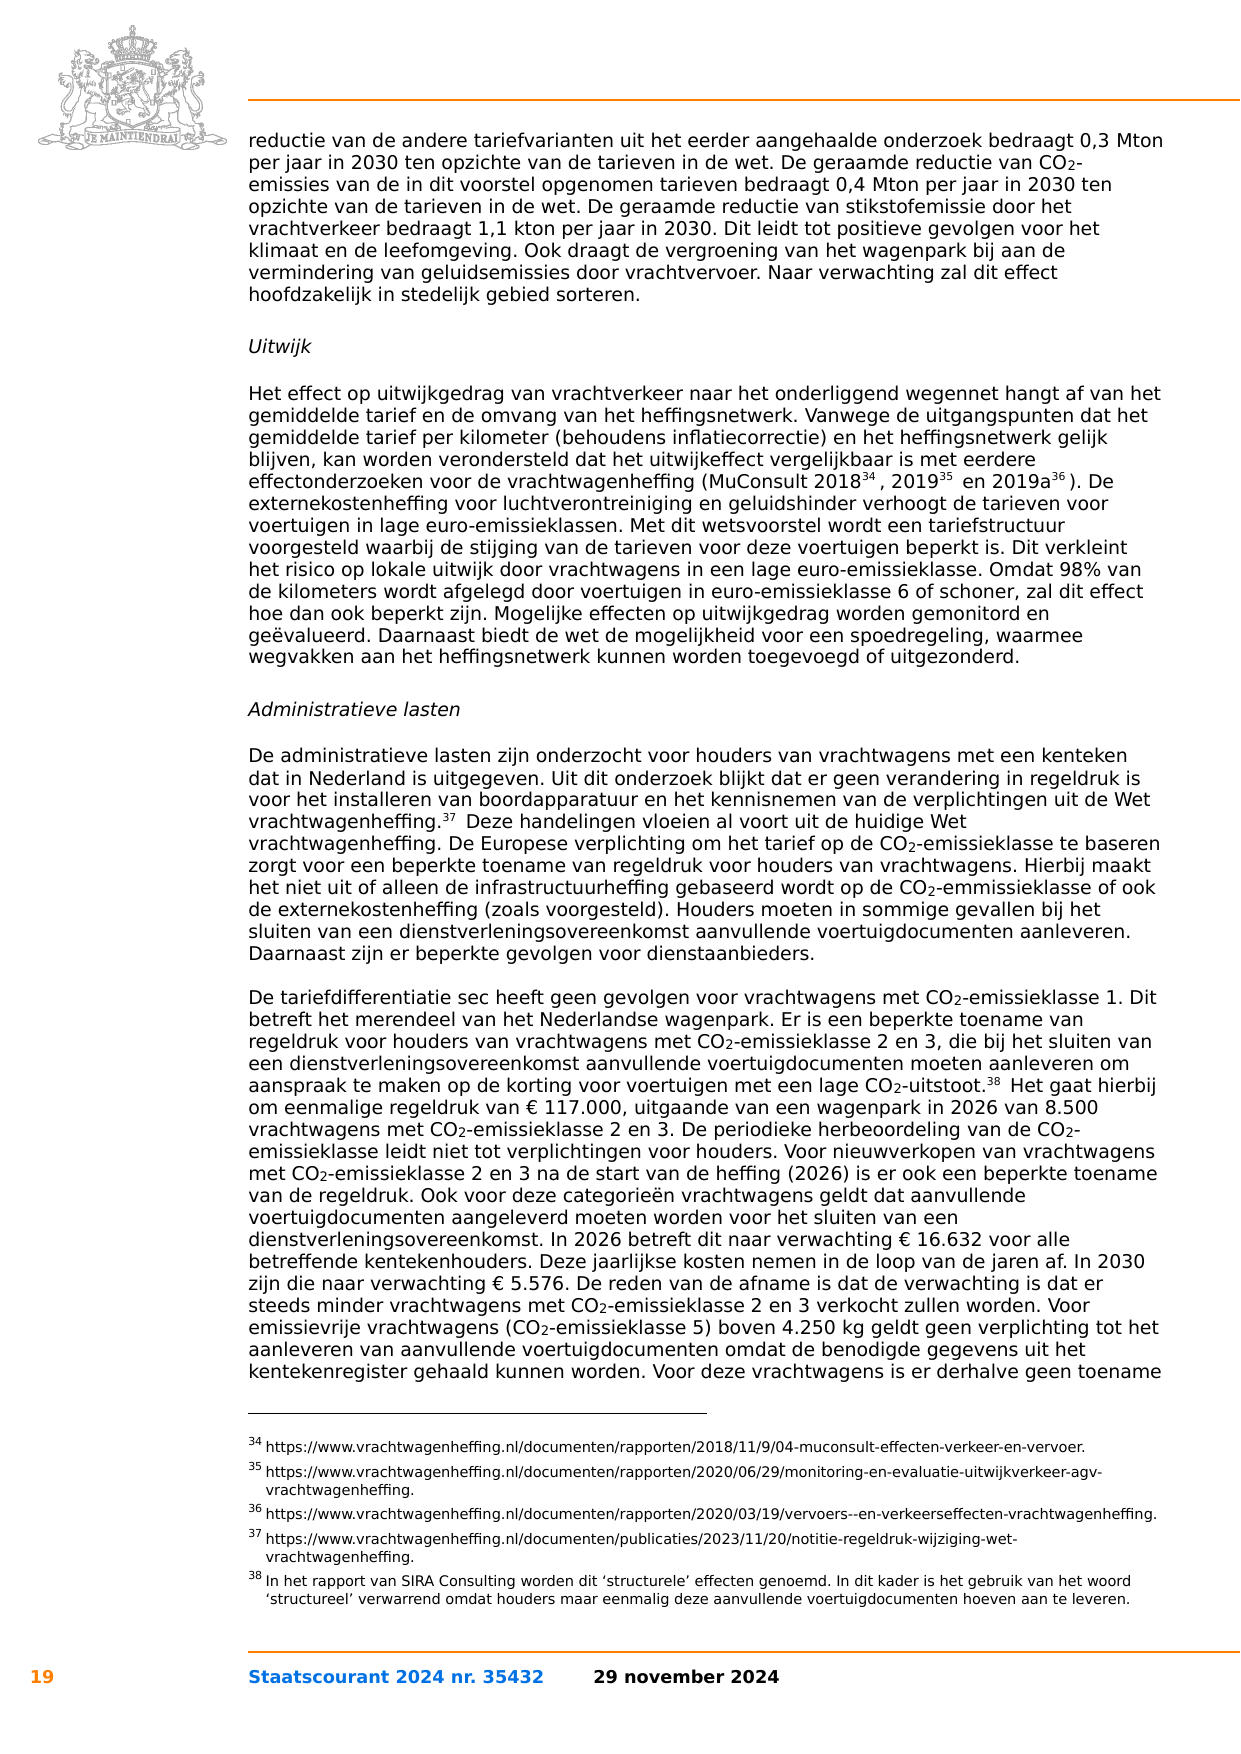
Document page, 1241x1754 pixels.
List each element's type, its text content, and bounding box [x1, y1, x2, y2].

text https://www.vrachtwagenheffing.nl/documenten/rapporten/2020/03/19/vervoers--en-verkeerseffecten-vrachtwagenheffing. [248, 1502, 1163, 1524]
text reductie van de andere tariefvarianten uit het eerder aangehaalde onderzoek bedraagt 0,3 Mton per jaar in 2030 ten opzichte van de tarieven in de wet. De geraamde reductie van CO2-emissies van de in dit voorstel opgenomen tarieven bedraagt 0,4 Mton per jaar in 2030 ten opzichte van de tarieven in de wet. De geraamde reductie van stikstofemissie door het vrachtverkeer bedraagt 1,1 kton per jaar in 2030. Dit leidt tot positieve gevolgen voor het klimaat en de leefomgeving. Ook draagt de vergroening van het wagenpark bij aan de vermindering van geluidsemissies door vrachtvervoer. Naar verwachting zal dit effect hoofdzakelijk in stedelijk gebied sorteren. [248, 130, 1163, 306]
subtitle Uitwijk [248, 336, 1163, 358]
text De administratieve lasten zijn onderzocht voor houders van vrachtwagens met een kenteken dat in Nederland is uitgegeven. Uit dit onderzoek blijkt dat er geen verandering in regeldruk is voor het installeren van boordapparatuur en het kennisnemen van de verplichtingen uit de Wet vrachtwagenheffing. Deze handelingen vloeien al voort uit de huidige Wet vrachtwagenheffing. De Europese verplichting om het tarief op de CO2-emissieklasse te baseren zorgt voor een beperkte toename van regeldruk voor houders van vrachtwagens. Hierbij maakt het niet uit of alleen de infrastructuurheffing gebaseerd wordt op de CO2-emmissieklasse of ook de externekostenheffing (zoals voorgesteld). Houders moeten in sommige gevallen bij het sluiten van een dienstverleningsovereenkomst aanvullende voertuigdocumenten aanleveren. Daarnaast zijn er beperkte gevolgen voor dienstaanbieders. [248, 745, 1163, 965]
text https://www.vrachtwagenheffing.nl/documenten/publicaties/2023/11/20/notitie-regeldruk-wijziging-wet-vrachtwagenheffing. [248, 1527, 1163, 1566]
text https://www.vrachtwagenheffing.nl/documenten/rapporten/2020/06/29/monitoring-en-evaluatie-uitwijkverkeer-agv-vrachtwagenheffing. [248, 1460, 1163, 1499]
text In het rapport van SIRA Consulting worden dit ‘structurele’ effecten genoemd. In dit kader is het gebruik van het woord ‘structureel’ verwarrend omdat houders maar eenmalig deze aanvullende voertuigdocumenten hoeven aan te leveren. [248, 1569, 1163, 1608]
subtitle Administratieve lasten [248, 698, 1163, 720]
text Het effect op uitwijkgedrag van vrachtverkeer naar het onderliggend wegennet hangt af van het gemiddelde tarief en de omvang van het heffingsnetwerk. Vanwege de uitgangspunten dat het gemiddelde tarief per kilometer (behoudens inflatiecorrectie) en het heffingsnetwerk gelijk blijven, kan worden verondersteld dat het uitwijkeffect vergelijkbaar is met eerdere effectonderzoeken voor de vrachtwagenheffing (MuConsult 2018, 2019 en 2019a). De externekostenheffing voor luchtverontreiniging en geluidshinder verhoogt de tarieven voor voertuigen in lage euro-emissieklassen. Met dit wetsvoorstel wordt een tariefstructuur voorgesteld waarbij de stijging van de tarieven voor deze voertuigen beperkt is. Dit verkleint het risico op lokale uitwijk door vrachtwagens in een lage euro-emissieklasse. Omdat 98% van de kilometers wordt afgelegd door voertuigen in euro-emissieklasse 6 of schoner, zal dit effect hoe dan ook beperkt zijn. Mogelijke effecten op uitwijkgedrag worden gemonitord en geëvalueerd. Daarnaast biedt de wet de mogelijkheid voor een spoedregeling, waarmee wegvakken aan het heffingsnetwerk kunnen worden toegevoegd of uitgezonderd. [248, 383, 1163, 668]
picture [38, 25, 227, 150]
text De tariefdifferentiatie sec heeft geen gevolgen voor vrachtwagens met CO2-emissieklasse 1. Dit betreft het merendeel van het Nederlandse wagenpark. Er is een beperkte toename van regeldruk voor houders van vrachtwagens met CO2-emissieklasse 2 en 3, die bij het sluiten van een dienstverleningsovereenkomst aanvullende voertuigdocumenten moeten aanleveren om aanspraak te maken op de korting voor voertuigen met een lage CO2-uitstoot. Het gaat hierbij om eenmalige regeldruk van € 117.000, uitgaande van een wagenpark in 2026 van 8.500 vrachtwagens met CO2-emissieklasse 2 en 3. De periodieke herbeoordeling van de CO2-emissieklasse leidt niet tot verplichtingen voor houders. Voor nieuwverkopen van vrachtwagens met CO2-emissieklasse 2 en 3 na de start van de heffing (2026) is er ook een beperkte toename van de regeldruk. Ook voor deze categorieën vrachtwagens geldt dat aanvullende voertuigdocumenten aangeleverd moeten worden voor het sluiten van een dienstverleningsovereenkomst. In 2026 betreft dit naar verwachting € 16.632 voor alle betreffende kentekenhouders. Deze jaarlijkse kosten nemen in de loop van de jaren af. In 2030 zijn die naar verwachting € 5.576. De reden van de afname is dat de verwachting is dat er steeds minder vrachtwagens met CO2-emissieklasse 2 en 3 verkocht zullen worden. Voor emissievrije vrachtwagens (CO2-emissieklasse 5) boven 4.250 kg geldt geen verplichting tot het aanleveren van aanvullende voertuigdocumenten omdat de benodigde gegevens uit het kentekenregister gehaald kunnen worden. Voor deze vrachtwagens is er derhalve geen toename [248, 987, 1163, 1383]
text https://www.vrachtwagenheffing.nl/documenten/rapporten/2018/11/9/04-muconsult-effecten-verkeer-en-vervoer. [248, 1435, 1163, 1457]
